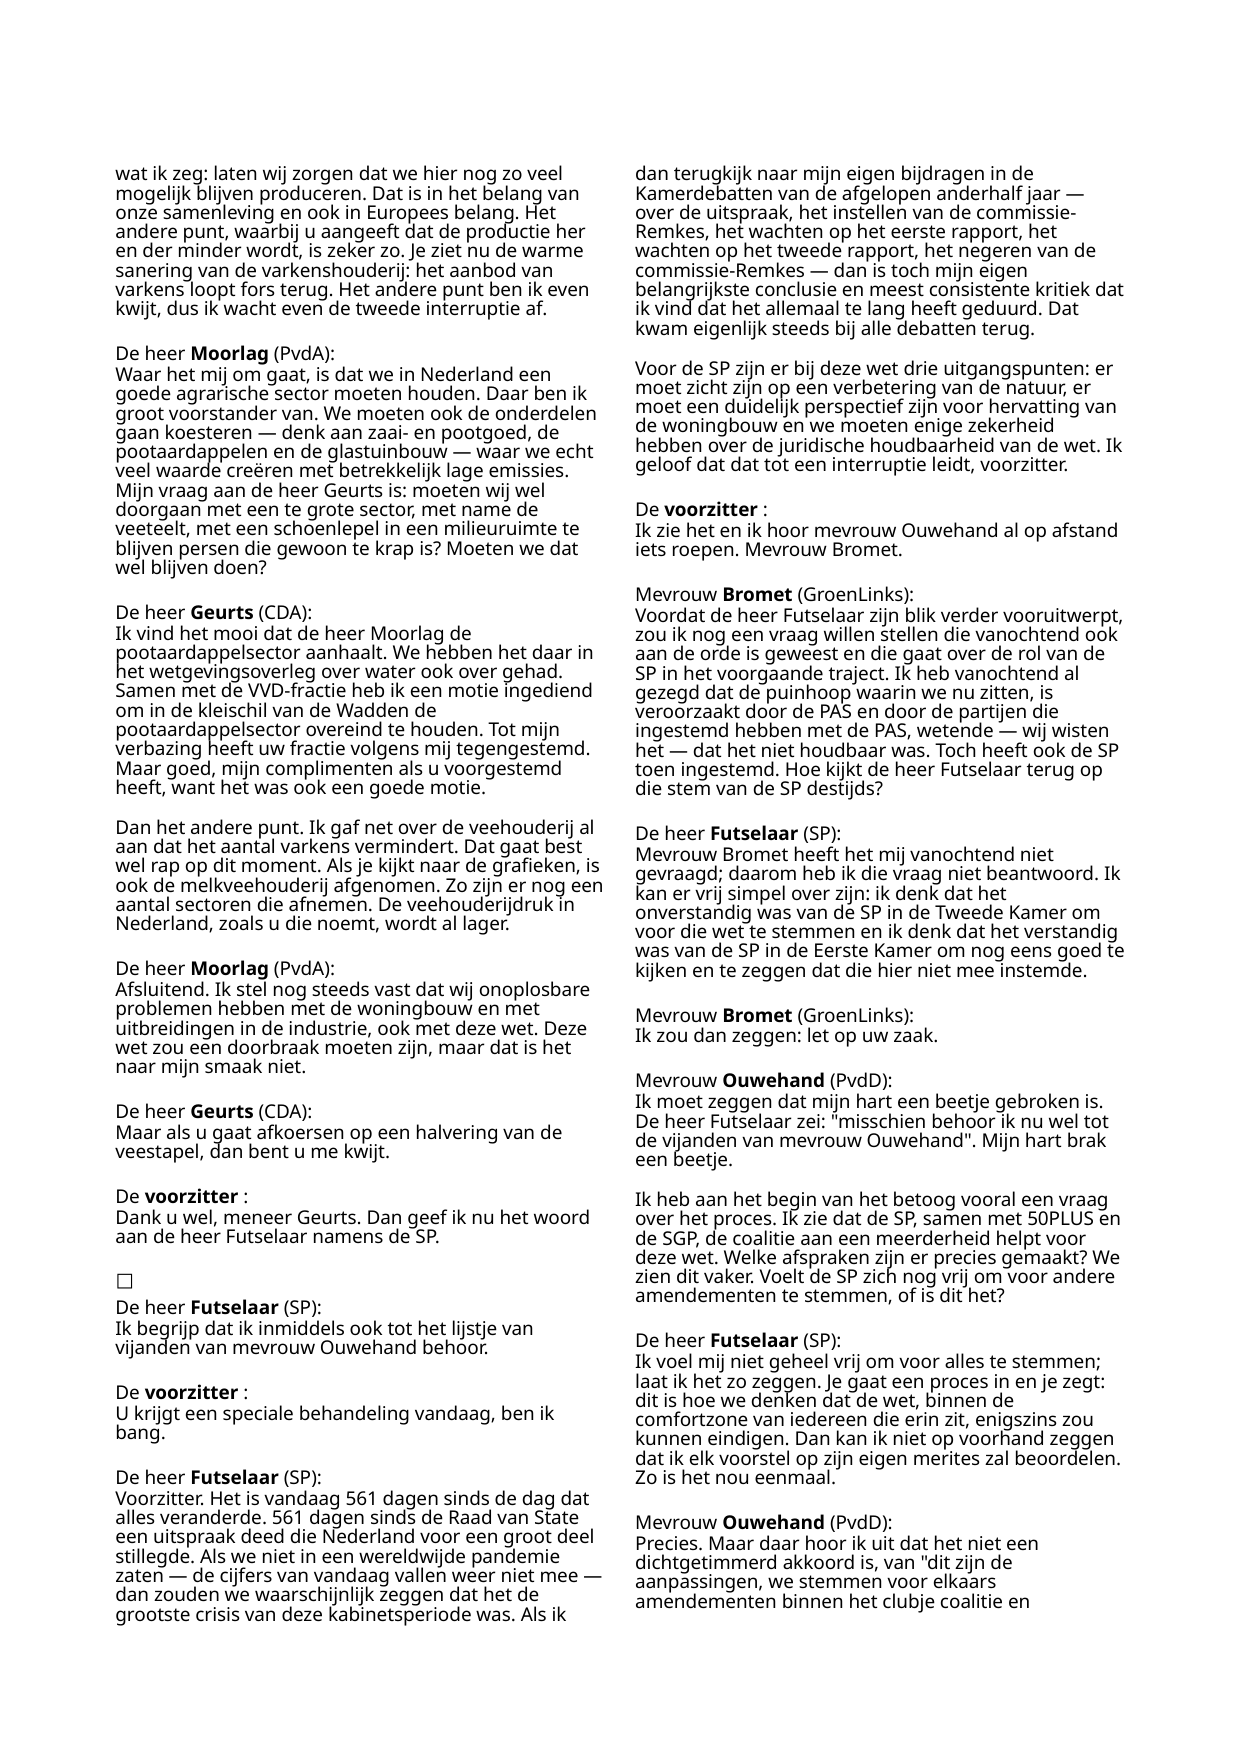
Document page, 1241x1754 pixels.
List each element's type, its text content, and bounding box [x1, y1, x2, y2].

text De heer Moorlag (PvdA): [115, 955, 605, 981]
text De heer Geurts (CDA): [115, 599, 605, 624]
text Mevrouw Bromet (GroenLinks): [635, 1002, 1125, 1027]
text Voordat de heer Futselaar zijn blik verder vooruitwerpt, zou ik nog een vraag willen stellen die vanochtend ook aan de orde is geweest en die gaat over de rol van de SP in het voorgaande traject. Ik heb vanochtend al gezegd dat de puinhoop waarin we nu zitten, is veroorzaakt door de PAS en door de partijen die ingestemd hebben met de PAS, wetende — wij wisten het — dat het niet houdbaar was. Toch heeft ook de SP toen ingestemd. Hoe kijkt de heer Futselaar terug op die stem van de SP destijds? [635, 607, 1125, 799]
text Ik moet zeggen dat mijn hart een beetje gebroken is. De heer Futselaar zei: "misschien behoor ik nu wel tot de vijanden van mevrouw Ouwehand". Mijn hart brak een beetje. [635, 1093, 1125, 1170]
text wat ik zeg: laten wij zorgen dat we hier nog zo veel mogelijk blijven produceren. Dat is in het belang van onze samenleving en ook in Europees belang. Het andere punt, waarbij u aangeeft dat de productie her en der minder wordt, is zeker zo. Je ziet nu de warme sanering van de varkenshouderij: het aanbod van varkens loopt fors terug. Het andere punt ben ik even kwijt, dus ik wacht even de tweede interruptie af. [115, 165, 605, 319]
text De heer Futselaar (SP): [115, 1464, 605, 1490]
text Voorzitter. Het is vandaag 561 dagen sinds de dag dat alles veranderde. 561 dagen sinds de Raad van State een uitspraak deed die Nederland voor een groot deel stillegde. Als we niet in een wereldwijde pandemie zaten — de cijfers van vandaag vallen weer niet mee — dan zouden we waarschijnlijk zeggen dat het de grootste crisis van deze kabinetsperiode was. Als ik [115, 1490, 605, 1625]
text Ik heb aan het begin van het betoog vooral een vraag over het proces. Ik zie dat de SP, samen met 50PLUS en de SGP, de coalitie aan een meerderheid helpt voor deze wet. Welke afspraken zijn er precies gemaakt? We zien dit vaker. Voelt de SP zich nog vrij om voor andere amendementen te stemmen, of is dit het? [635, 1191, 1125, 1307]
text Mevrouw Bromet heeft het mij vanochtend niet gevraagd; daarom heb ik die vraag niet beantwoord. Ik kan er vrij simpel over zijn: ik denk dat het onverstandig was van de SP in de Tweede Kamer om voor die wet te stemmen en ik denk dat het verstandig was van de SP in de Eerste Kamer om nog eens goed te kijken en te zeggen dat die hier niet mee instemde. [635, 846, 1125, 981]
text Ik vind het mooi dat de heer Moorlag de pootaardappelsector aanhaalt. We hebben het daar in het wetgevingsoverleg over water ook over gehad. Samen met de VVD-fractie heb ik een motie ingediend om in de kleischil van de Wadden de pootaardappelsector overeind te houden. Tot mijn verbazing heeft uw fractie volgens mij tegengestemd. Maar goed, mijn complimenten als u voorgestemd heeft, want het was ook een goede motie. [115, 624, 605, 798]
text Ik begrijp dat ik inmiddels ook tot het lijstje van vijanden van mevrouw Ouwehand behoor. [115, 1320, 605, 1358]
text De voorzitter : [115, 1379, 605, 1405]
text Afsluitend. Ik stel nog steeds vast dat wij onoplosbare problemen hebben met de woningbouw en met uitbreidingen in de industrie, ook met deze wet. Deze wet zou een doorbraak moeten zijn, maar dat is het naar mijn smaak niet. [115, 981, 605, 1077]
text ⬜ [115, 1268, 605, 1294]
text Ik zou dan zeggen: let op uw zaak. [635, 1027, 1125, 1047]
text De heer Moorlag (PvdA): [115, 340, 605, 366]
text Dan het andere punt. Ik gaf net over de veehouderij al aan dat het aantal varkens vermindert. Dat gaat best wel rap op dit moment. Als je kijkt naar de grafieken, is ook de melkveehouderij afgenomen. Zo zijn er nog een aantal sectoren die afnemen. De veehouderijdruk in Nederland, zoals u die noemt, wordt al lager. [115, 819, 605, 934]
text De heer Geurts (CDA): [115, 1098, 605, 1124]
text Mevrouw Bromet (GroenLinks): [635, 581, 1125, 607]
text Precies. Maar daar hoor ik uit dat het niet een dichtgetimmerd akkoord is, van "dit zijn de aanpassingen, we stemmen voor elkaars amendementen binnen het clubje coalitie en [635, 1535, 1125, 1612]
text dan terugkijk naar mijn eigen bijdragen in de Kamerdebatten van de afgelopen anderhalf jaar — over de uitspraak, het instellen van de commissie-Remkes, het wachten op het eerste rapport, het wachten op het tweede rapport, het negeren van de commissie-Remkes — dan is toch mijn eigen belangrijkste conclusie en meest consistente kritiek dat ik vind dat het allemaal te lang heeft geduurd. Dat kwam eigenlijk steeds bij alle debatten terug. [635, 165, 1125, 339]
text Mevrouw Ouwehand (PvdD): [635, 1509, 1125, 1535]
text Voor de SP zijn er bij deze wet drie uitgangspunten: er moet zicht zijn op een verbetering van de natuur, er moet een duidelijk perspectief zijn voor hervatting van de woningbouw en we moeten enige zekerheid hebben over de juridische houdbaarheid van de wet. Ik geloof dat dat tot een interruptie leidt, voorzitter. [635, 359, 1125, 475]
text U krijgt een speciale behandeling vandaag, ben ik bang. [115, 1405, 605, 1443]
text De heer Futselaar (SP): [635, 820, 1125, 846]
text Maar als u gaat afkoersen op een halvering van de veestapel, dan bent u me kwijt. [115, 1124, 605, 1162]
text Mevrouw Ouwehand (PvdD): [635, 1068, 1125, 1093]
text De voorzitter : [635, 496, 1125, 522]
text Ik zie het en ik hoor mevrouw Ouwehand al op afstand iets roepen. Mevrouw Bromet. [635, 522, 1125, 560]
text Dank u wel, meneer Geurts. Dan geef ik nu het woord aan de heer Futselaar namens de SP. [115, 1209, 605, 1247]
text Waar het mij om gaat, is dat we in Nederland een goede agrarische sector moeten houden. Daar ben ik groot voorstander van. We moeten ook de onderdelen gaan koesteren — denk aan zaai- en pootgoed, de pootaardappelen en de glastuinbouw — waar we echt veel waarde creëren met betrekkelijk lage emissies. Mijn vraag aan de heer Geurts is: moeten wij wel doorgaan met een te grote sector, met name de veeteelt, met een schoenlepel in een milieuruimte te blijven persen die gewoon te krap is? Moeten we dat wel blijven doen? [115, 366, 605, 578]
text De heer Futselaar (SP): [635, 1328, 1125, 1353]
text De heer Futselaar (SP): [115, 1294, 605, 1320]
text Ik voel mij niet geheel vrij om voor alles te stemmen; laat ik het zo zeggen. Je gaat een proces in en je zegt: dit is hoe we denken dat de wet, binnen de comfortzone van iedereen die erin zit, enigszins zou kunnen eindigen. Dan kan ik niet op voorhand zeggen dat ik elk voorstel op zijn eigen merites zal beoordelen. Zo is het nou eenmaal. [635, 1353, 1125, 1488]
text De voorzitter : [115, 1183, 605, 1209]
